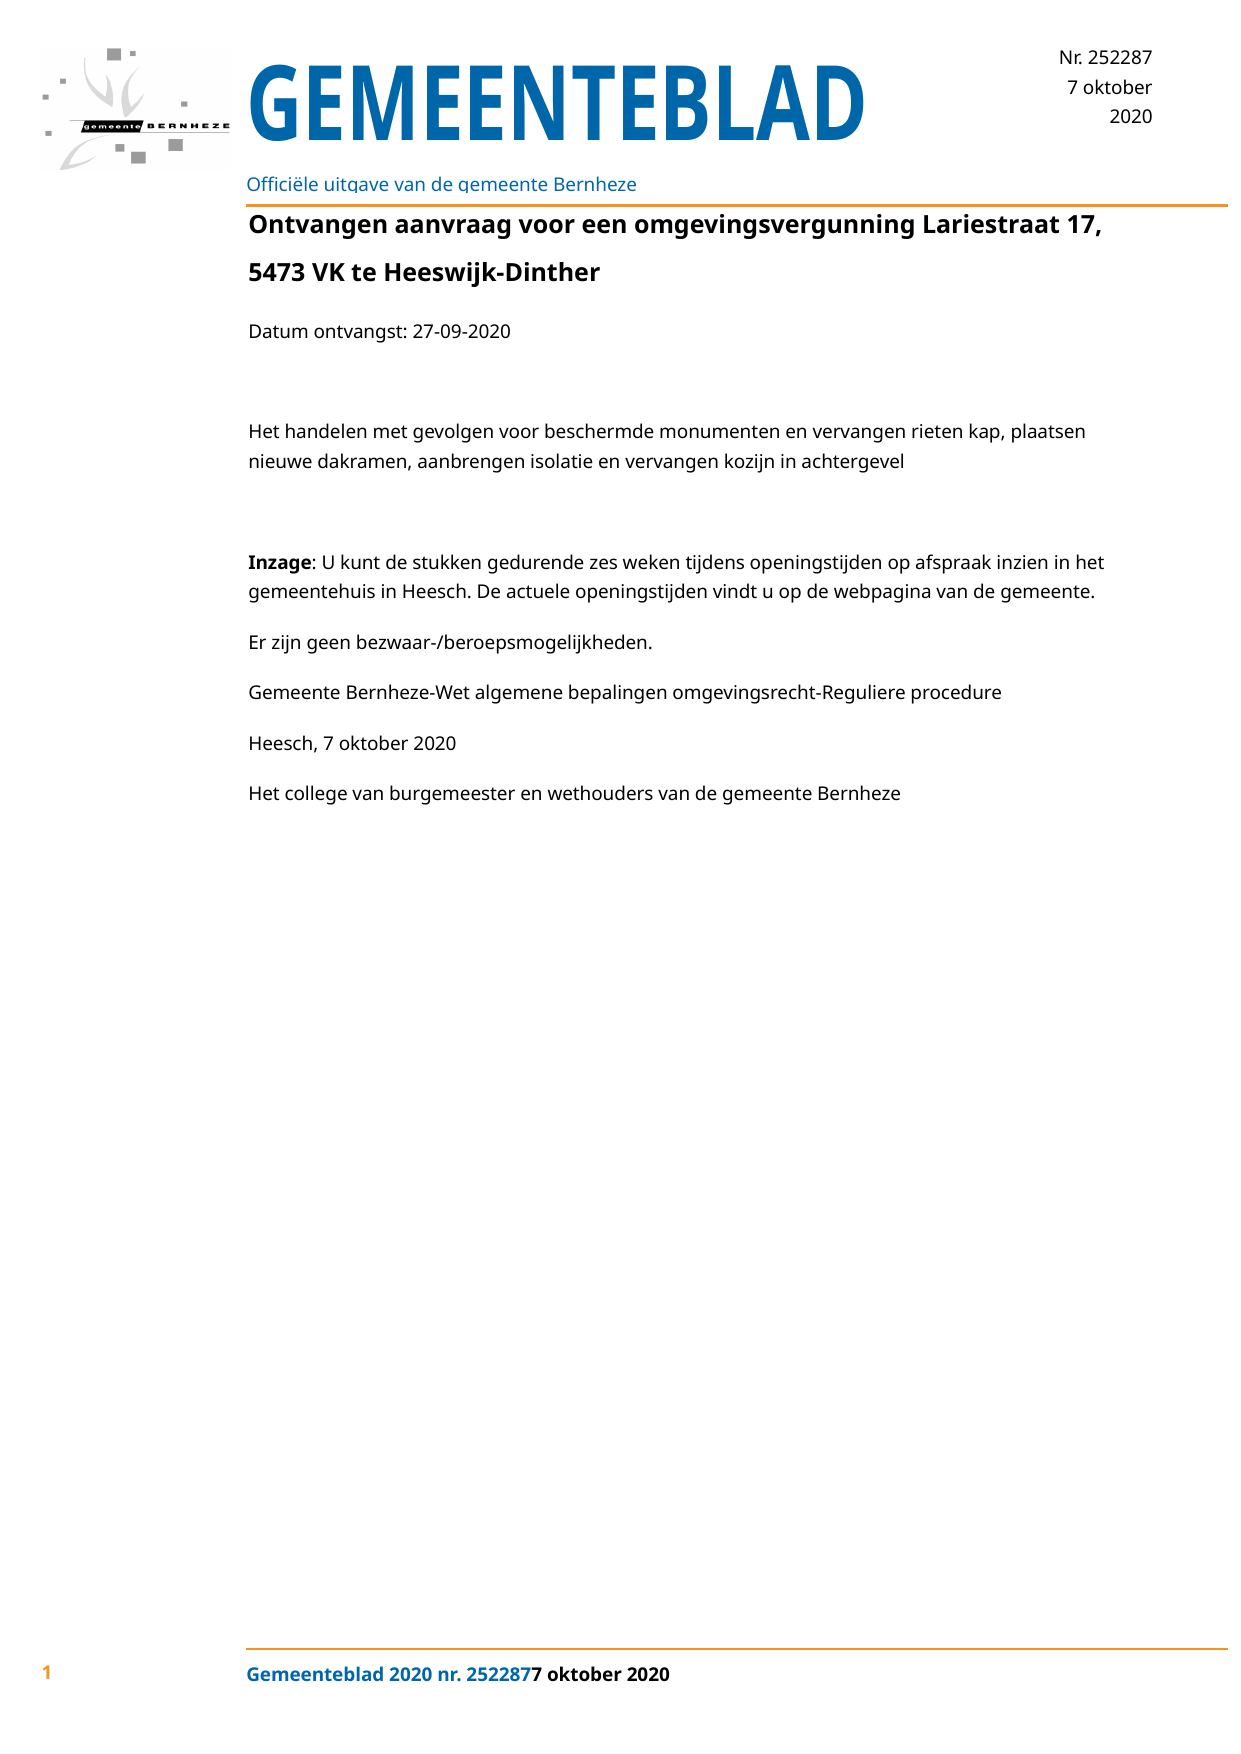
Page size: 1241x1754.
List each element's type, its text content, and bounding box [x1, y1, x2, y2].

text Inzage: U kunt de stukken gedurende zes weken tijdens openingstijden op afspraak inzien in het gemeentehuis in Heesch. De actuele openingstijden vindt u op de webpagina van de gemeente. [248, 549, 1152, 604]
text Er zijn geen bezwaar-/beroepsmogelijkheden. [248, 629, 1152, 655]
text Gemeente Bernheze-Wet algemene bepalingen omgevingsrecht-Reguliere procedure [248, 679, 1152, 705]
picture [41, 47, 231, 172]
text Ontvangen aanvraag voor een omgevingsvergunning Lariestraat 17, 5473 VK te Heeswijk-Dinther [248, 207, 1152, 288]
text Datum ontvangst: 27-09-2020 [248, 318, 1152, 344]
text Het college van burgemeester en wethouders van de gemeente Bernheze [248, 780, 1152, 806]
text Heesch, 7 oktober 2020 [248, 730, 1152, 756]
text Het handelen met gevolgen voor beschermde monumenten en vervangen rieten kap, plaatsen nieuwe dakramen, aanbrengen isolatie en vervangen kozijn in achtergevel [248, 419, 1152, 474]
